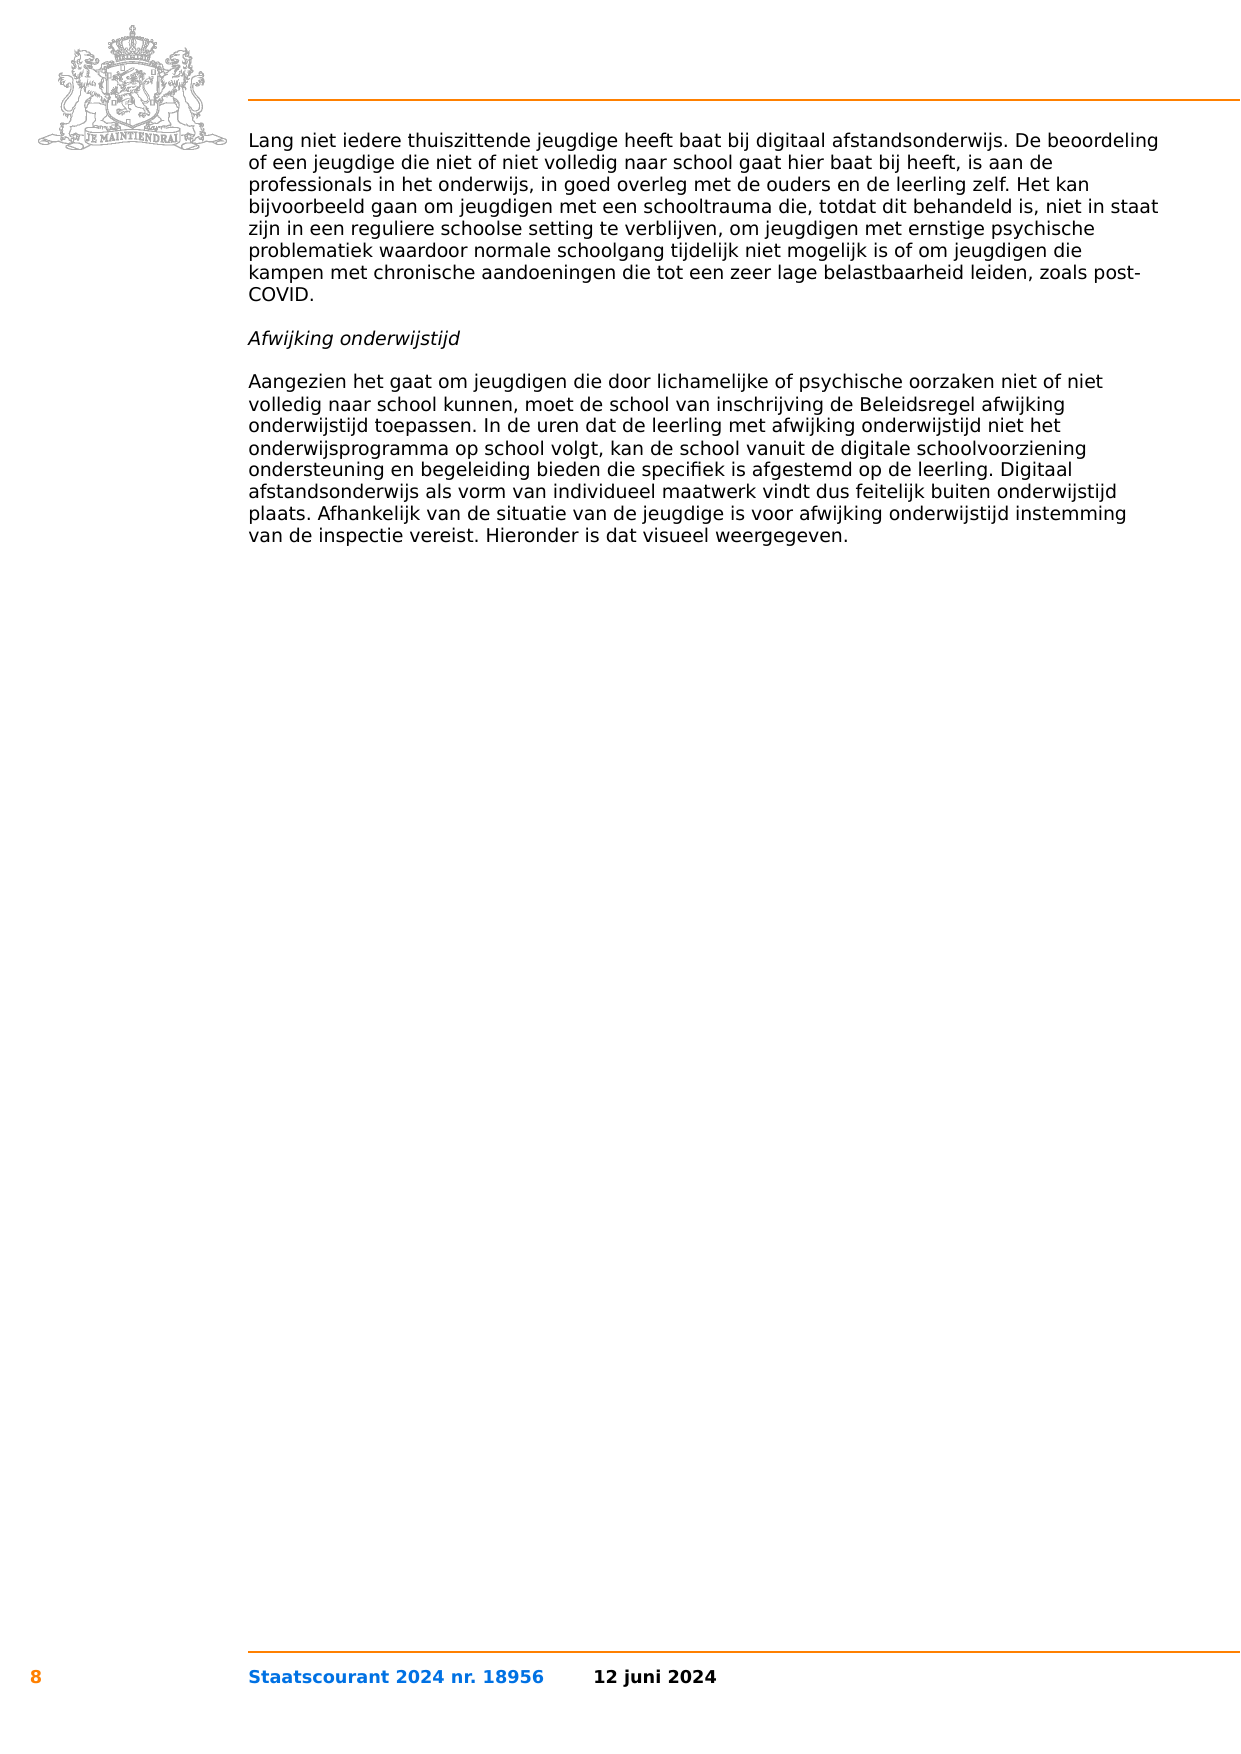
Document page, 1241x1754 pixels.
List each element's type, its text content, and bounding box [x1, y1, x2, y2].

subtitle Afwijking onderwijstijd [248, 328, 1163, 349]
text Aangezien het gaat om jeugdigen die door lichamelijke of psychische oorzaken niet of niet volledig naar school kunnen, moet de school van inschrijving de Beleidsregel afwijking onderwijstijd toepassen. In de uren dat de leerling met afwijking onderwijstijd niet het onderwijsprogramma op school volgt, kan de school vanuit de digitale schoolvoorziening ondersteuning en begeleiding bieden die specifiek is afgestemd op de leerling. Digitaal afstandsonderwijs als vorm van individueel maatwerk vindt dus feitelijk buiten onderwijstijd plaats. Afhankelijk van de situatie van de jeugdige is voor afwijking onderwijstijd instemming van de inspectie vereist. Hieronder is dat visueel weergegeven. [248, 371, 1163, 547]
picture [38, 25, 227, 150]
text Lang niet iedere thuiszittende jeugdige heeft baat bij digitaal afstandsonderwijs. De beoordeling of een jeugdige die niet of niet volledig naar school gaat hier baat bij heeft, is aan de professionals in het onderwijs, in goed overleg met de ouders en de leerling zelf. Het kan bijvoorbeeld gaan om jeugdigen met een schooltrauma die, totdat dit behandeld is, niet in staat zijn in een reguliere schoolse setting te verblijven, om jeugdigen met ernstige psychische problematiek waardoor normale schoolgang tijdelijk niet mogelijk is of om jeugdigen die kampen met chronische aandoeningen die tot een zeer lage belastbaarheid leiden, zoals post-COVID. [248, 130, 1163, 306]
